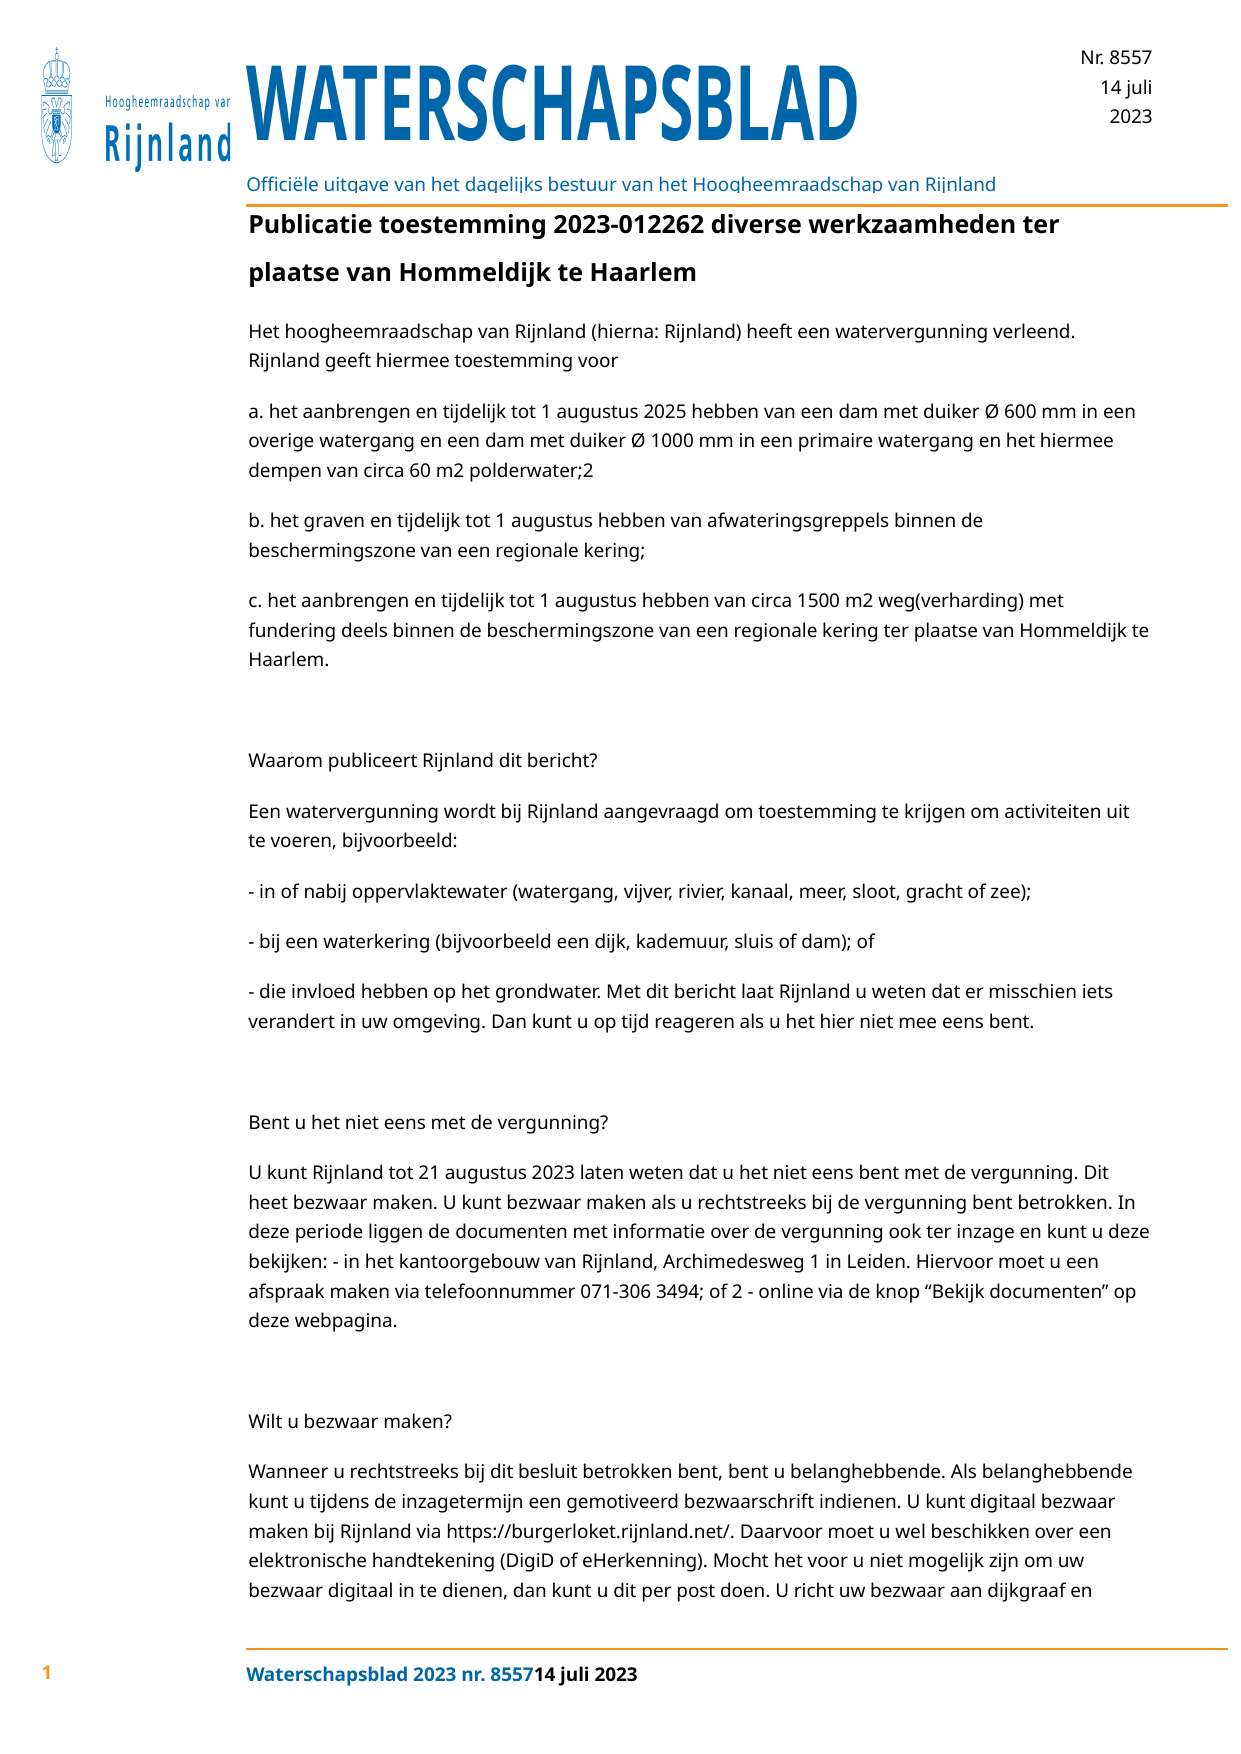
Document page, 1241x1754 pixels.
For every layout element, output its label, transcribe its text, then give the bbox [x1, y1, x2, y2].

text - in of nabij oppervlaktewater (watergang, vijver, rivier, kanaal, meer, sloot, gracht of zee); [248, 878, 1152, 904]
text Bent u het niet eens met de vergunning? [248, 1109, 1152, 1135]
text c. het aanbrengen en tijdelijk tot 1 augustus hebben van circa 1500 m2 weg(verharding) met fundering deels binnen de beschermingszone van een regionale kering ter plaatse van Hommeldijk te Haarlem. [248, 587, 1152, 672]
text Publicatie toestemming 2023-012262 diverse werkzaamheden ter plaatse van Hommeldijk te Haarlem [248, 207, 1152, 288]
text Wanneer u rechtstreeks bij dit besluit betrokken bent, bent u belanghebbende. Als belanghebbende kunt u tijdens de inzagetermijn een gemotiveerd bezwaarschrift indienen. U kunt digitaal bezwaar maken bij Rijnland via https://burgerloket.rijnland.net/. Daarvoor moet u wel beschikken over een elektronische handtekening (DigiD of eHerkenning). Mocht het voor u niet mogelijk zijn om uw bezwaar digitaal in te dienen, dan kunt u dit per post doen. U richt uw bezwaar aan dijkgraaf en [248, 1459, 1152, 1603]
text U kunt Rijnland tot 21 augustus 2023 laten weten dat u het niet eens bent met de vergunning. Dit heet bezwaar maken. U kunt bezwaar maken als u rechtstreeks bij de vergunning bent betrokken. In deze periode liggen de documenten met informatie over de vergunning ook ter inzage en kunt u deze bekijken: - in het kantoorgebouw van Rijnland, Archimedesweg 1 in Leiden. Hiervoor moet u een afspraak maken via telefoonnummer 071-306 3494; of 2 - online via de knop “Bekijk documenten” op deze webpagina. [248, 1159, 1152, 1333]
picture [41, 47, 231, 172]
text - bij een waterkering (bijvoorbeeld een dijk, kademuur, sluis of dam); of [248, 928, 1152, 954]
text Een watervergunning wordt bij Rijnland aangevraagd om toestemming te krijgen om activiteiten uit te voeren, bijvoorbeeld: [248, 798, 1152, 853]
text b. het graven en tijdelijk tot 1 augustus hebben van afwateringsgreppels binnen de beschermingszone van een regionale kering; [248, 507, 1152, 563]
text a. het aanbrengen en tijdelijk tot 1 augustus 2025 hebben van een dam met duiker Ø 600 mm in een overige watergang en een dam met duiker Ø 1000 mm in een primaire watergang en het hiermee dempen van circa 60 m2 polderwater;2 [248, 398, 1152, 483]
text Wilt u bezwaar maken? [248, 1408, 1152, 1434]
text Waarom publiceert Rijnland dit bericht? [248, 747, 1152, 773]
text - die invloed hebben op het grondwater. Met dit bericht laat Rijnland u weten dat er misschien iets verandert in uw omgeving. Dan kunt u op tijd reageren als u het hier niet mee eens bent. [248, 979, 1152, 1034]
text Het hoogheemraadschap van Rijnland (hierna: Rijnland) heeft een watervergunning verleend. Rijnland geeft hiermee toestemming voor [248, 318, 1152, 373]
